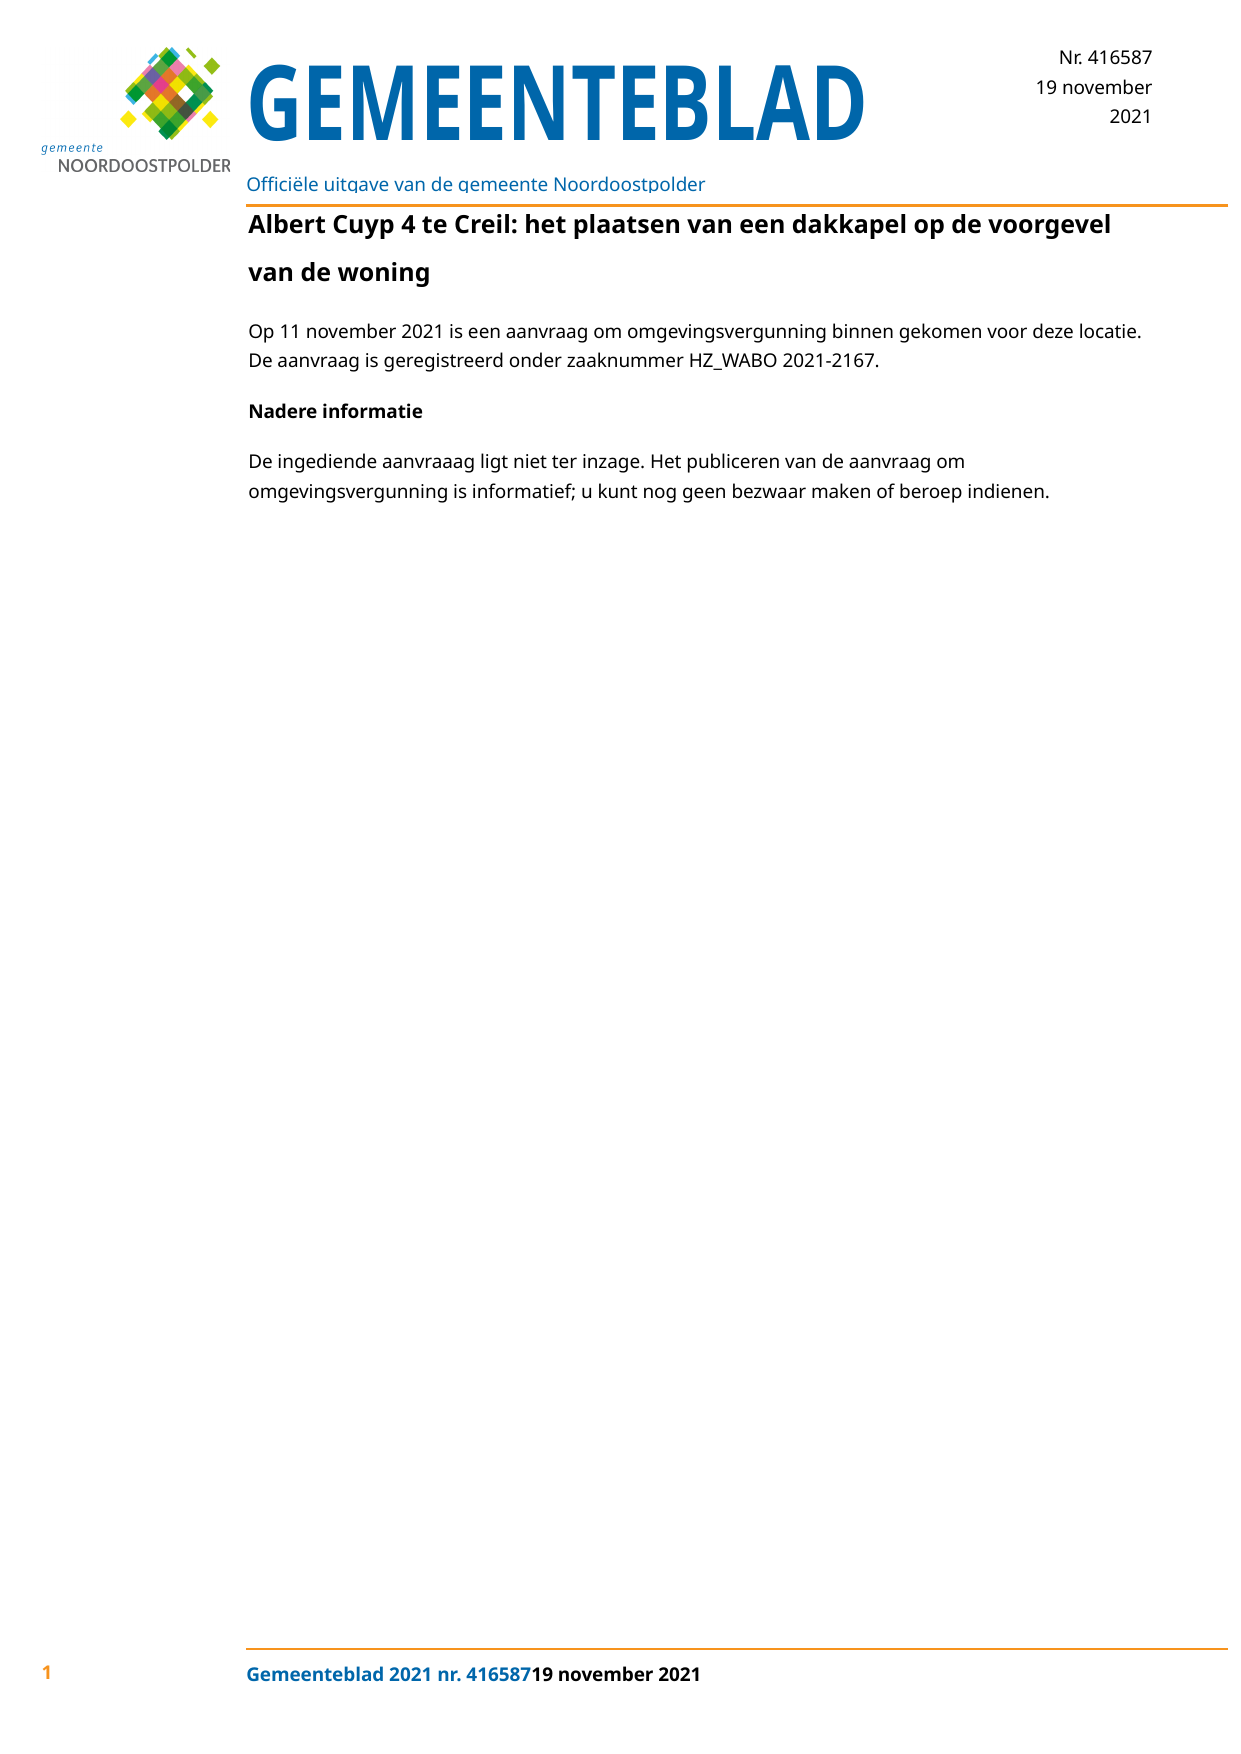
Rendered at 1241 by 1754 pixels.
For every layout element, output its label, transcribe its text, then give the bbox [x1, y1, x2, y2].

picture [41, 47, 231, 172]
text Nadere informatie [248, 398, 1152, 424]
text De ingediende aanvraaag ligt niet ter inzage. Het publiceren van de aanvraag om omgevingsvergunning is informatief; u kunt nog geen bezwaar maken of beroep indienen. [248, 448, 1152, 504]
text Albert Cuyp 4 te Creil: het plaatsen van een dakkapel op de voorgevel van de woning [248, 207, 1152, 288]
text Op 11 november 2021 is een aanvraag om omgevingsvergunning binnen gekomen voor deze locatie. De aanvraag is geregistreerd onder zaaknummer HZ_WABO 2021-2167. [248, 318, 1152, 373]
